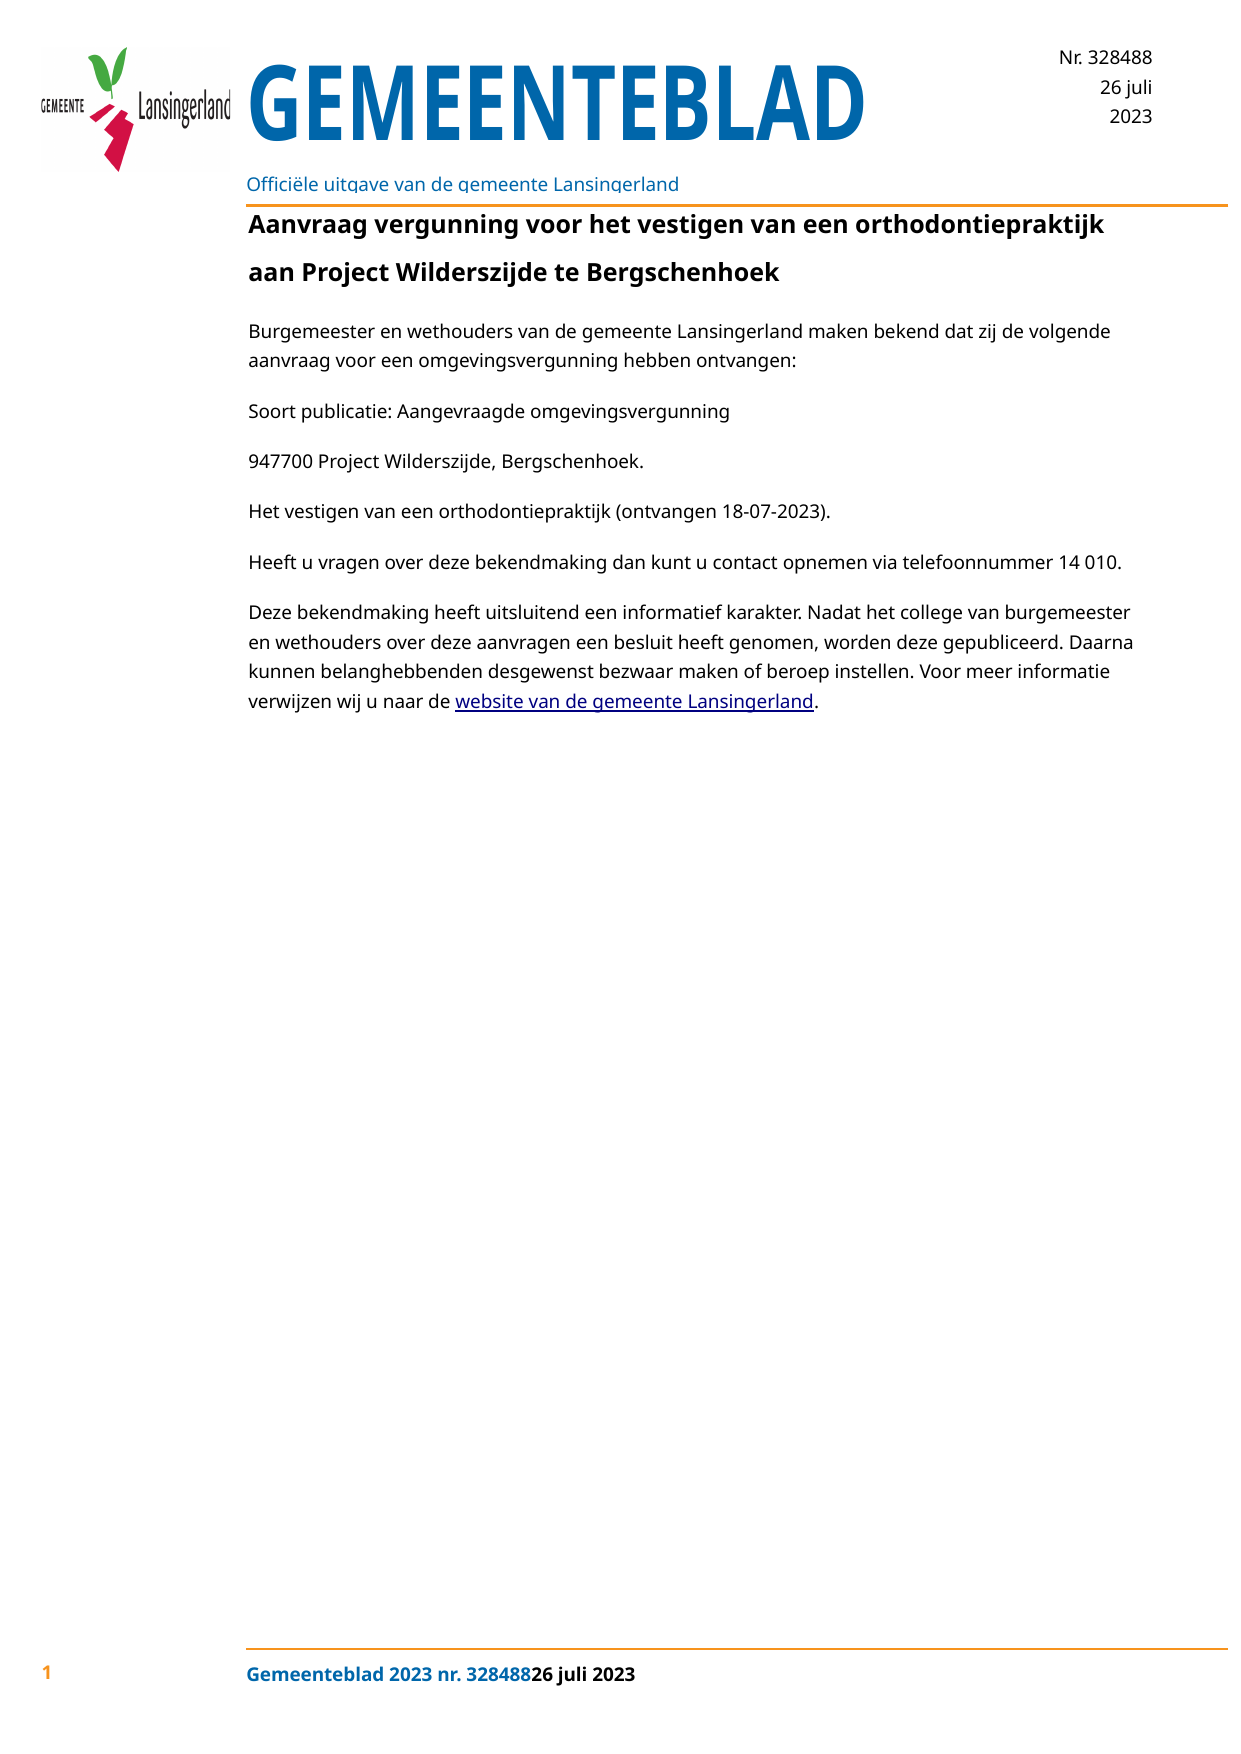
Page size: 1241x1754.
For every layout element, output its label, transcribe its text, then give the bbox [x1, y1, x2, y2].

text Het vestigen van een orthodontiepraktijk (ontvangen 18-07-2023). [248, 499, 1152, 524]
text Heeft u vragen over deze bekendmaking dan kunt u contact opnemen via telefoonnummer 14 010. [248, 549, 1152, 575]
text 947700 Project Wilderszijde, Bergschenhoek. [248, 448, 1152, 474]
text Deze bekendmaking heeft uitsluitend een informatief karakter. Nadat het college van burgemeester en wethouders over deze aanvragen een besluit heeft genomen, worden deze gepubliceerd. Daarna kunnen belanghebbenden desgewenst bezwaar maken of beroep instellen. Voor meer informatie verwijzen wij u naar de website van de gemeente Lansingerland. [248, 599, 1152, 714]
text Aanvraag vergunning voor het vestigen van een orthodontiepraktijk aan Project Wilderszijde te Bergschenhoek [248, 207, 1152, 288]
text Soort publicatie: Aangevraagde omgevingsvergunning [248, 398, 1152, 424]
picture [41, 47, 231, 172]
text Burgemeester en wethouders van de gemeente Lansingerland maken bekend dat zij de volgende aanvraag voor een omgevingsvergunning hebben ontvangen: [248, 318, 1152, 373]
